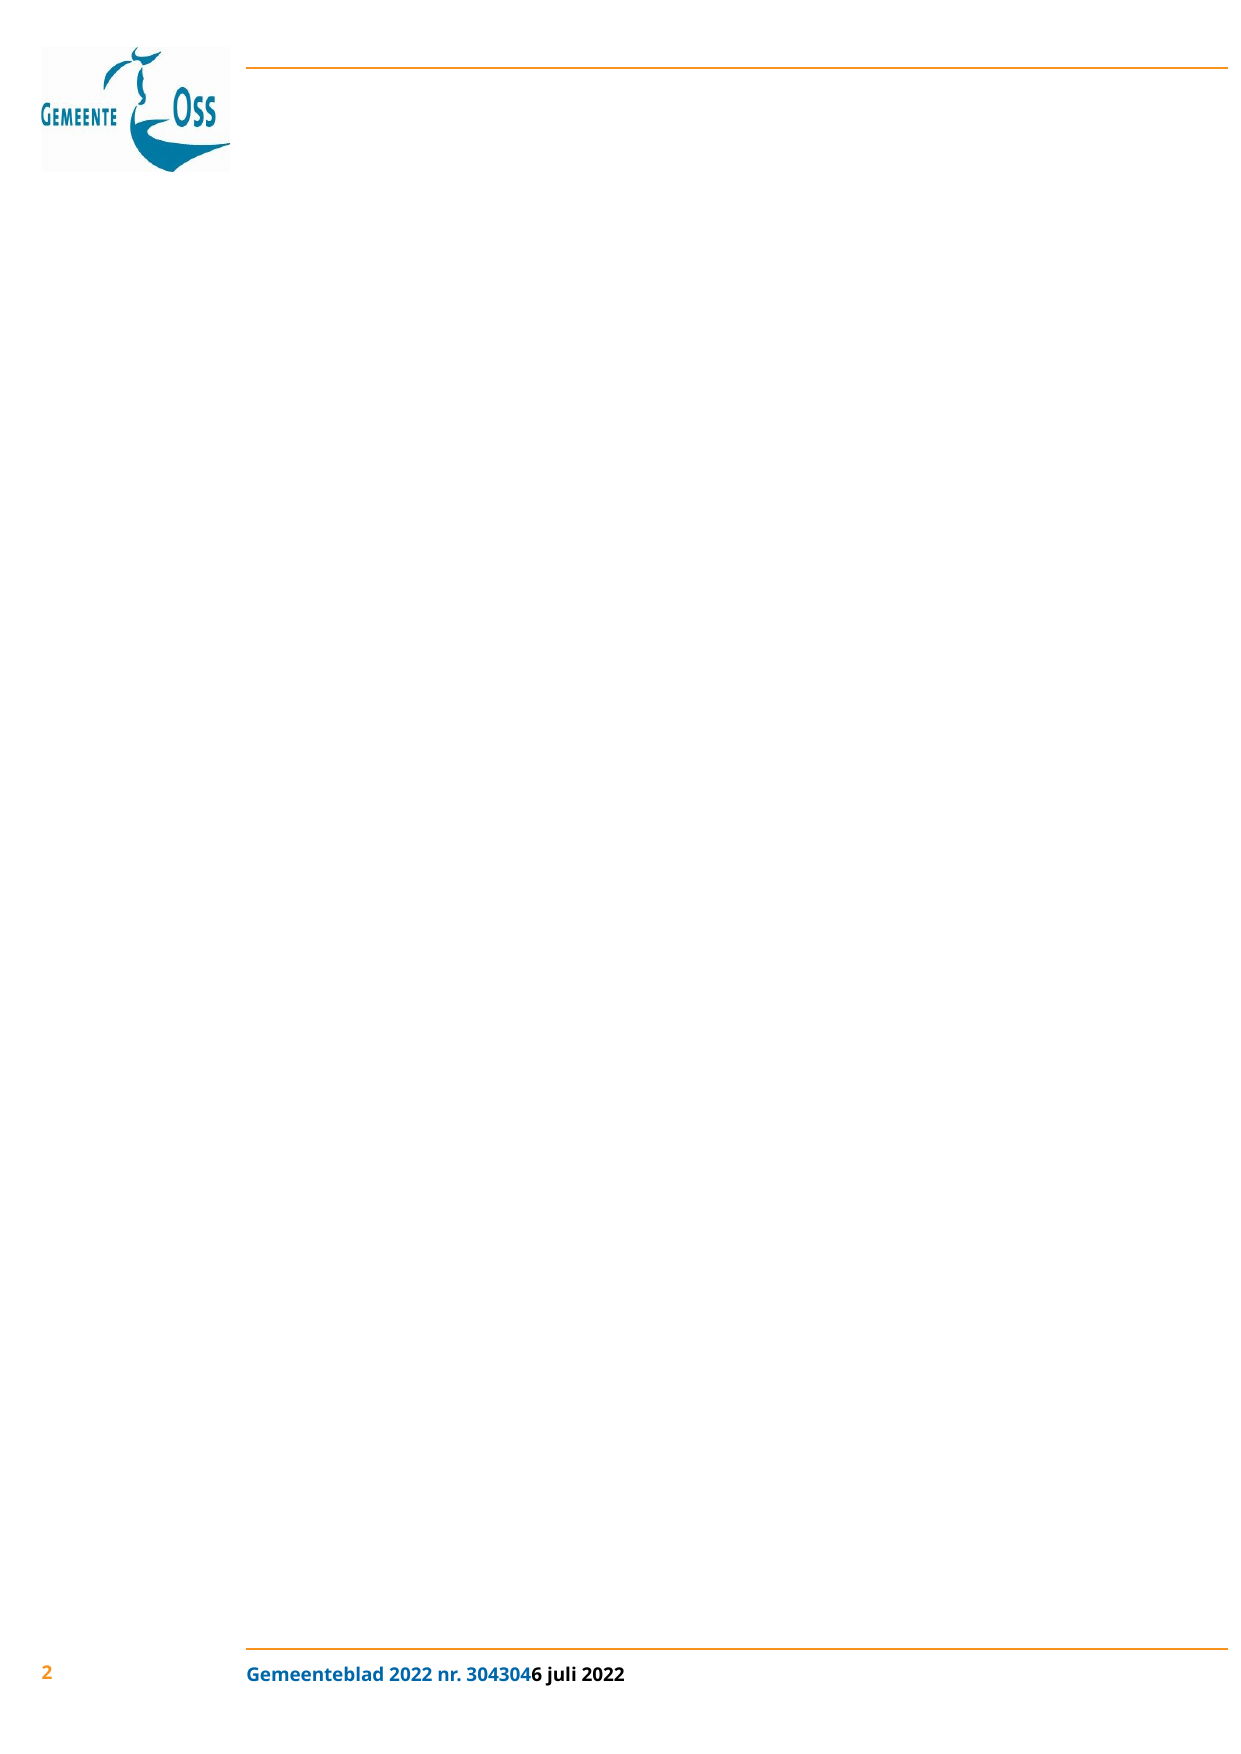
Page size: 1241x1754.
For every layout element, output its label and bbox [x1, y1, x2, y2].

picture [41, 47, 231, 172]
